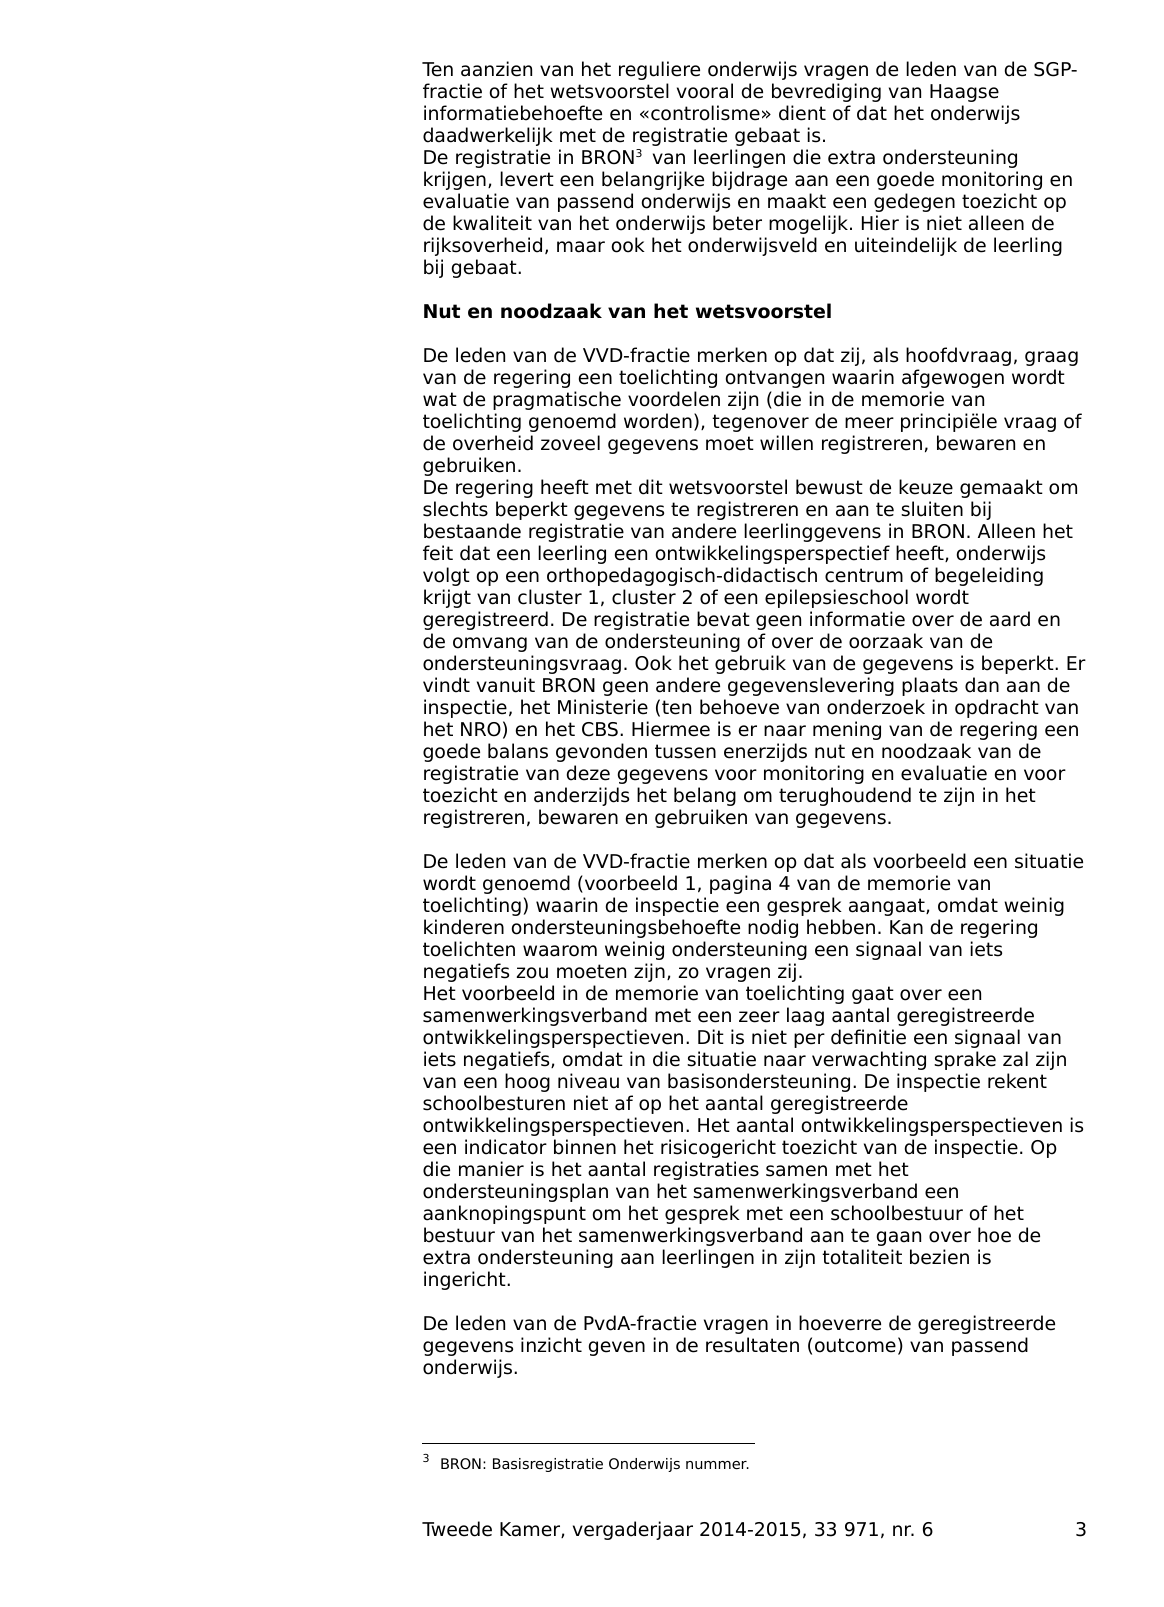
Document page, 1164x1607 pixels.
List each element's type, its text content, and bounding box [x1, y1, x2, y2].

text De leden van de VVD-fractie merken op dat als voorbeeld een situatie wordt genoemd (voorbeeld 1, pagina 4 van de memorie van toelichting) waarin de inspectie een gesprek aangaat, omdat weinig kinderen ondersteuningsbehoefte nodig hebben. Kan de regering toelichten waarom weinig ondersteuning een signaal van iets negatiefs zou moeten zijn, zo vragen zij. [422, 851, 1087, 983]
text BRON: Basisregistratie Onderwijs nummer. [422, 1452, 1087, 1474]
subtitle Nut en noodzaak van het wetsvoorstel [422, 301, 1087, 323]
text De regering heeft met dit wetsvoorstel bewust de keuze gemaakt om slechts beperkt gegevens te registreren en aan te sluiten bij bestaande registratie van andere leerlinggevens in BRON. Alleen het feit dat een leerling een ontwikkelingsperspectief heeft, onderwijs volgt op een orthopedagogisch-didactisch centrum of begeleiding krijgt van cluster 1, cluster 2 of een epilepsieschool wordt geregistreerd. De registratie bevat geen informatie over de aard en de omvang van de ondersteuning of over de oorzaak van de ondersteuningsvraag. Ook het gebruik van de gegevens is beperkt. Er vindt vanuit BRON geen andere gegevenslevering plaats dan aan de inspectie, het Ministerie (ten behoeve van onderzoek in opdracht van het NRO) en het CBS. Hiermee is er naar mening van de regering een goede balans gevonden tussen enerzijds nut en noodzaak van de registratie van deze gegevens voor monitoring en evaluatie en voor toezicht en anderzijds het belang om terughoudend te zijn in het registreren, bewaren en gebruiken van gegevens. [422, 477, 1087, 829]
text De registratie in BRON van leerlingen die extra ondersteuning krijgen, levert een belangrijke bijdrage aan een goede monitoring en evaluatie van passend onderwijs en maakt een gedegen toezicht op de kwaliteit van het onderwijs beter mogelijk. Hier is niet alleen de rijksoverheid, maar ook het onderwijsveld en uiteindelijk de leerling bij gebaat. [422, 147, 1087, 279]
text De leden van de VVD-fractie merken op dat zij, als hoofdvraag, graag van de regering een toelichting ontvangen waarin afgewogen wordt wat de pragmatische voordelen zijn (die in de memorie van toelichting genoemd worden), tegenover de meer principiële vraag of de overheid zoveel gegevens moet willen registreren, bewaren en gebruiken. [422, 345, 1087, 477]
text Ten aanzien van het reguliere onderwijs vragen de leden van de SGP-fractie of het wetsvoorstel vooral de bevrediging van Haagse informatiebehoefte en «controlisme» dient of dat het onderwijs daadwerkelijk met de registratie gebaat is. [422, 59, 1087, 147]
text Het voorbeeld in de memorie van toelichting gaat over een samenwerkingsverband met een zeer laag aantal geregistreerde ontwikkelingsperspectieven. Dit is niet per definitie een signaal van iets negatiefs, omdat in die situatie naar verwachting sprake zal zijn van een hoog niveau van basisondersteuning. De inspectie rekent schoolbesturen niet af op het aantal geregistreerde ontwikkelingsperspectieven. Het aantal ontwikkelingsperspectieven is een indicator binnen het risicogericht toezicht van de inspectie. Op die manier is het aantal registraties samen met het ondersteuningsplan van het samenwerkingsverband een aanknopingspunt om het gesprek met een schoolbestuur of het bestuur van het samenwerkingsverband aan te gaan over hoe de extra ondersteuning aan leerlingen in zijn totaliteit bezien is ingericht. [422, 983, 1087, 1291]
text De leden van de PvdA-fractie vragen in hoeverre de geregistreerde gegevens inzicht geven in de resultaten (outcome) van passend onderwijs. [422, 1313, 1087, 1379]
